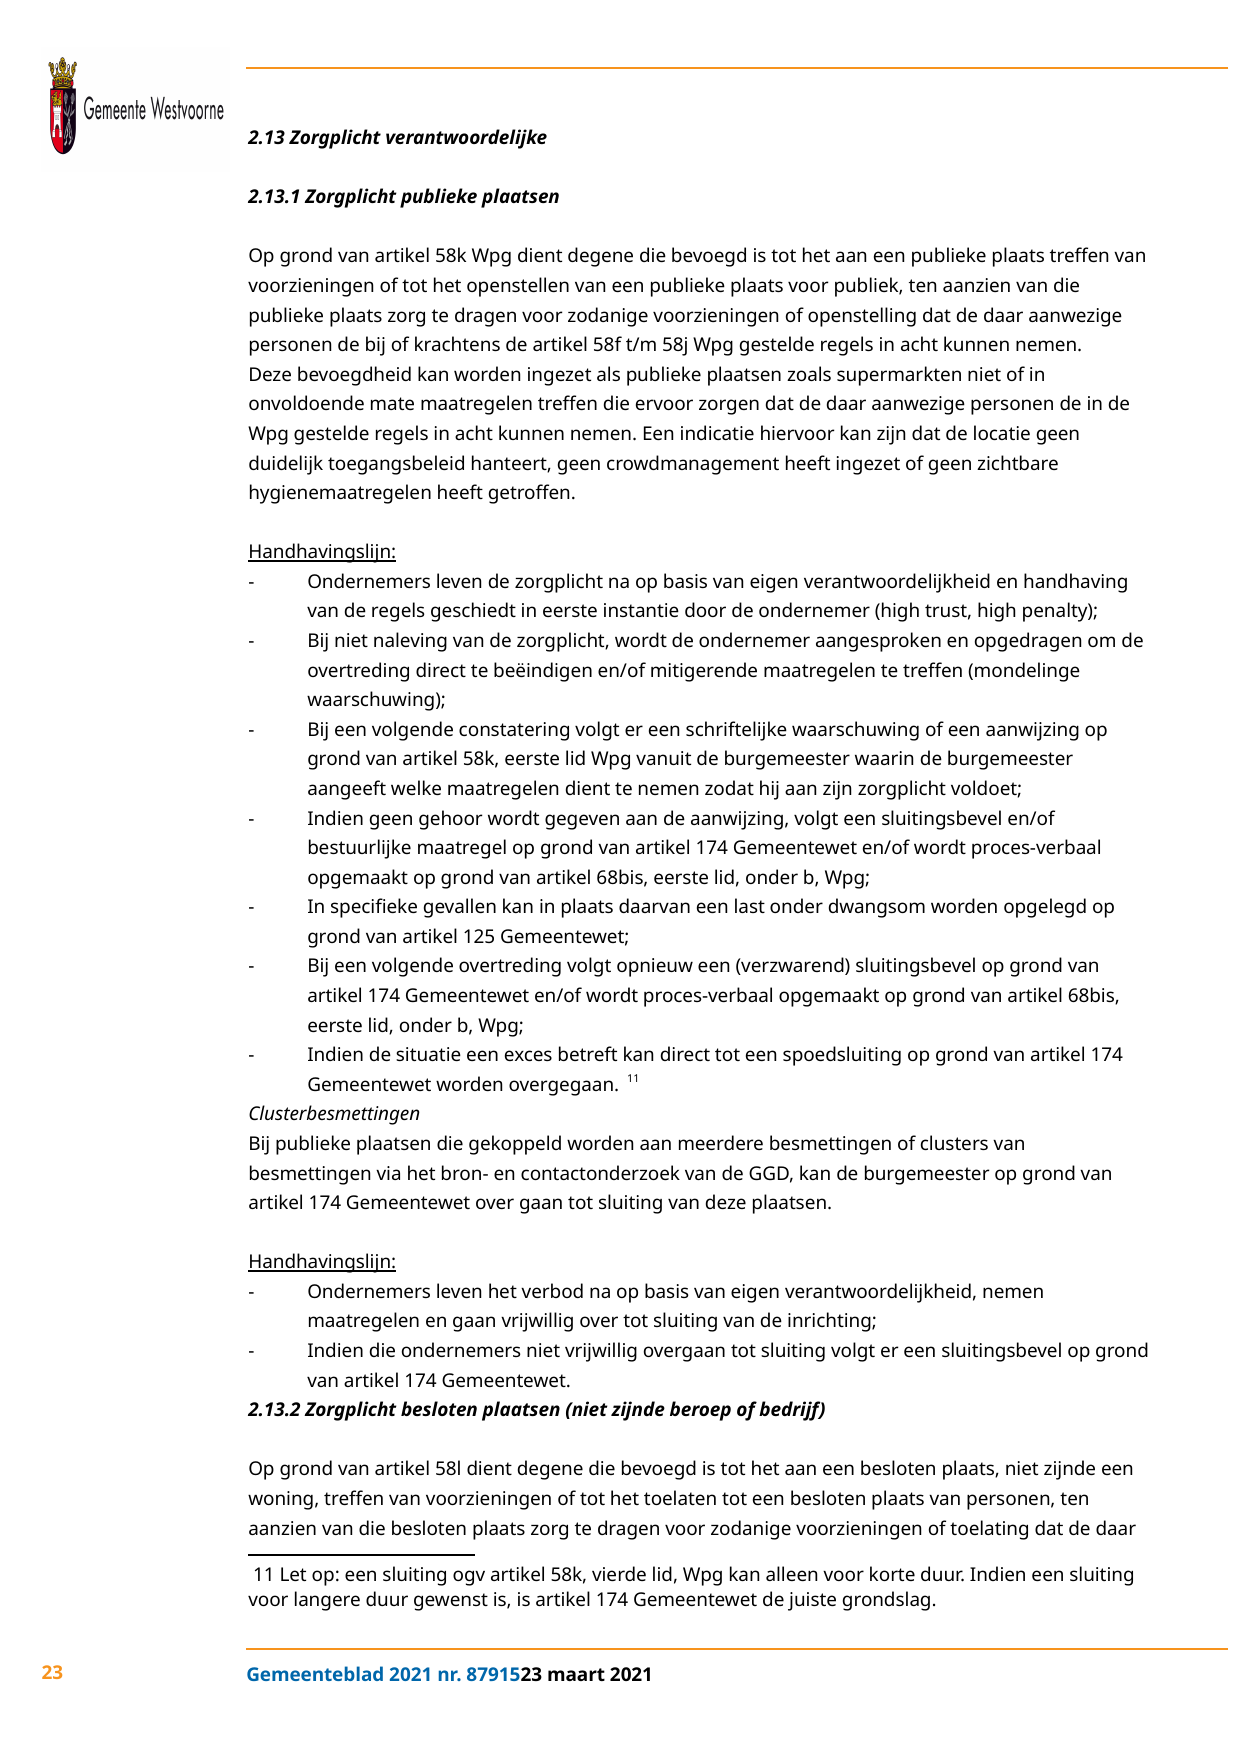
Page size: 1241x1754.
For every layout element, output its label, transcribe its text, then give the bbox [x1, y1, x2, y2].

text Deze bevoegdheid kan worden ingezet als publieke plaatsen zoals supermarkten niet of in onvoldoende mate maatregelen treffen die ervoor zorgen dat de daar aanwezige personen de in de Wpg gestelde regels in acht kunnen nemen. Een indicatie hiervoor kan zijn dat de locatie geen duidelijk toegangsbeleid hanteert, geen crowdmanagement heeft ingezet of geen zichtbare hygienemaatregelen heeft getroffen. [248, 361, 1152, 505]
text Handhavingslijn: [248, 1248, 1152, 1274]
list Indien die ondernemers niet vrijwillig overgaan tot sluiting volgt er een sluitingsbevel op grond van artikel 174 Gemeentewet. [248, 1337, 1152, 1393]
text 2.13.1 Zorgplicht publieke plaatsen [248, 183, 1152, 209]
list Ondernemers leven de zorgplicht na op basis van eigen verantwoordelijkheid en handhaving van de regels geschiedt in eerste instantie door de ondernemer (high trust, high penalty); [248, 568, 1152, 623]
text Op grond van artikel 58l dient degene die bevoegd is tot het aan een besloten plaats, niet zijnde een woning, treffen van voorzieningen of tot het toelaten tot een besloten plaats van personen, ten aanzien van die besloten plaats zorg te dragen voor zodanige voorzieningen of toelating dat de daar [248, 1456, 1152, 1541]
text 2.13 Zorgplicht verantwoordelijke [248, 124, 1152, 150]
text Op grond van artikel 58k Wpg dient degene die bevoegd is tot het aan een publieke plaats treffen van voorzieningen of tot het openstellen van een publieke plaats voor publiek, ten aanzien van die publieke plaats zorg te dragen voor zodanige voorzieningen of openstelling dat de daar aanwezige personen de bij of krachtens de artikel 58f t/m 58j Wpg gestelde regels in acht kunnen nemen. [248, 243, 1152, 357]
text Clusterbesmettingen [248, 1101, 1152, 1126]
picture [41, 47, 231, 172]
list Indien geen gehoor wordt gegeven aan de aanwijzing, volgt een sluitingsbevel en/of bestuurlijke maatregel op grond van artikel 174 Gemeentewet en/of wordt proces-verbaal opgemaakt op grond van artikel 68bis, eerste lid, onder b, Wpg; [248, 805, 1152, 890]
list Let op: een sluiting ogv artikel 58k, vierde lid, Wpg kan alleen voor korte duur. Indien een sluiting voor langere duur gewenst is, is artikel 174 Gemeentewet de juiste grondslag. [248, 1561, 1152, 1612]
list Bij niet naleving van de zorgplicht, wordt de ondernemer aangesproken en opgedragen om de overtreding direct te beëindigen en/of mitigerende maatregelen te treffen (mondelinge waarschuwing); [248, 627, 1152, 712]
list In specifieke gevallen kan in plaats daarvan een last onder dwangsom worden opgelegd op grond van artikel 125 Gemeentewet; [248, 893, 1152, 949]
text Bij publieke plaatsen die gekoppeld worden aan meerdere besmettingen of clusters van besmettingen via het bron- en contactonderzoek van de GGD, kan de burgemeester op grond van artikel 174 Gemeentewet over gaan tot sluiting van deze plaatsen. [248, 1130, 1152, 1215]
text 2.13.2 Zorgplicht besloten plaatsen (niet zijnde beroep of bedrijf) [248, 1396, 1152, 1422]
list Indien de situatie een exces betreft kan direct tot een spoedsluiting op grond van artikel 174 Gemeentewet worden overgegaan. [248, 1041, 1152, 1097]
text Handhavingslijn: [248, 538, 1152, 564]
list Bij een volgende constatering volgt er een schriftelijke waarschuwing of een aanwijzing op grond van artikel 58k, eerste lid Wpg vanuit de burgemeester waarin de burgemeester aangeeft welke maatregelen dient te nemen zodat hij aan zijn zorgplicht voldoet; [248, 716, 1152, 801]
list Ondernemers leven het verbod na op basis van eigen verantwoordelijkheid, nemen maatregelen en gaan vrijwillig over tot sluiting van de inrichting; [248, 1278, 1152, 1333]
list Bij een volgende overtreding volgt opnieuw een (verzwarend) sluitingsbevel op grond van artikel 174 Gemeentewet en/of wordt proces-verbaal opgemaakt op grond van artikel 68bis, eerste lid, onder b, Wpg; [248, 953, 1152, 1038]
